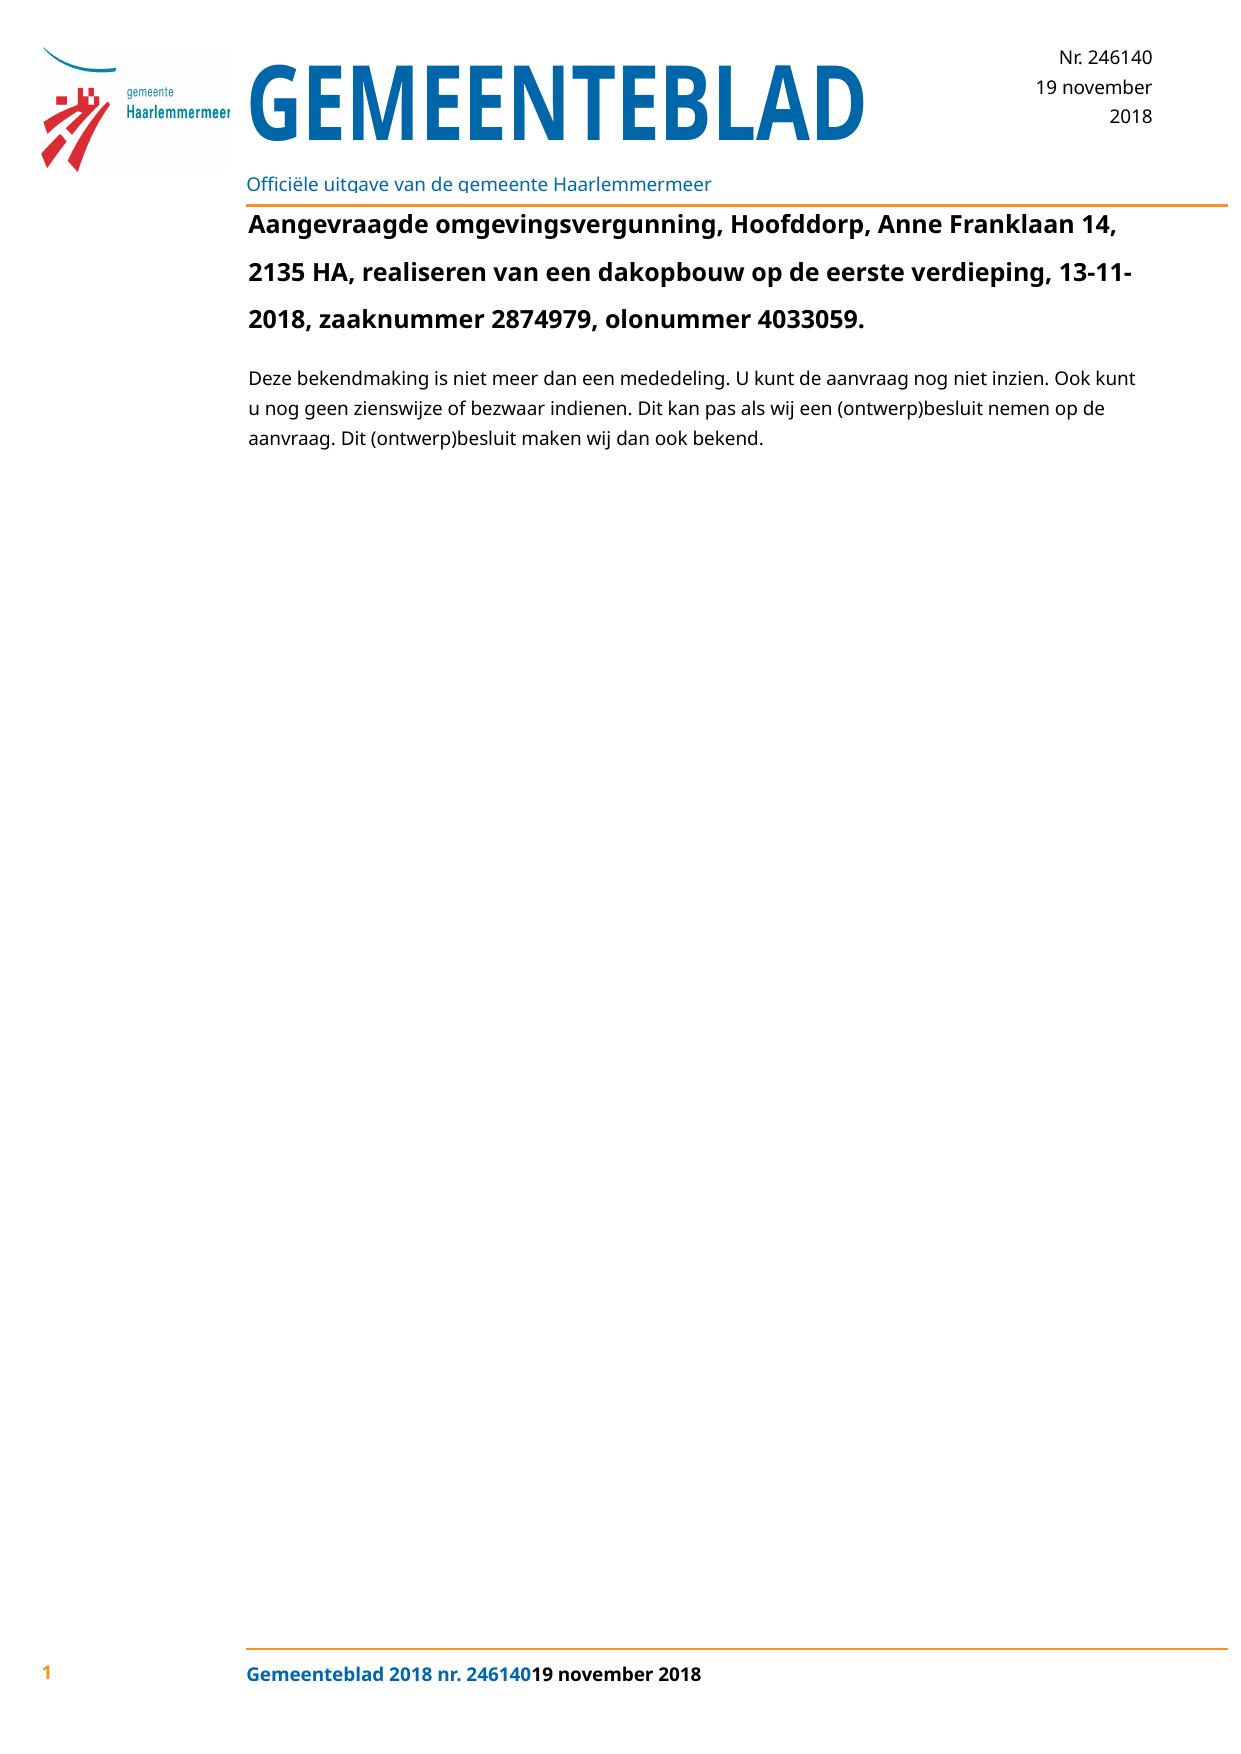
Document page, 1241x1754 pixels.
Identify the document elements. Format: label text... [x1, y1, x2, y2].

text Aangevraagde omgevingsvergunning, Hoofddorp, Anne Franklaan 14, 2135 HA, realiseren van een dakopbouw op de eerste verdieping, 13-11-2018, zaaknummer 2874979, olonummer 4033059. [248, 207, 1152, 336]
text Deze bekendmaking is niet meer dan een mededeling. U kunt de aanvraag nog niet inzien. Ook kunt u nog geen zienswijze of bezwaar indienen. Dit kan pas als wij een (ontwerp)besluit nemen op de aanvraag. Dit (ontwerp)besluit maken wij dan ook bekend. [248, 366, 1152, 450]
picture [41, 47, 231, 172]
